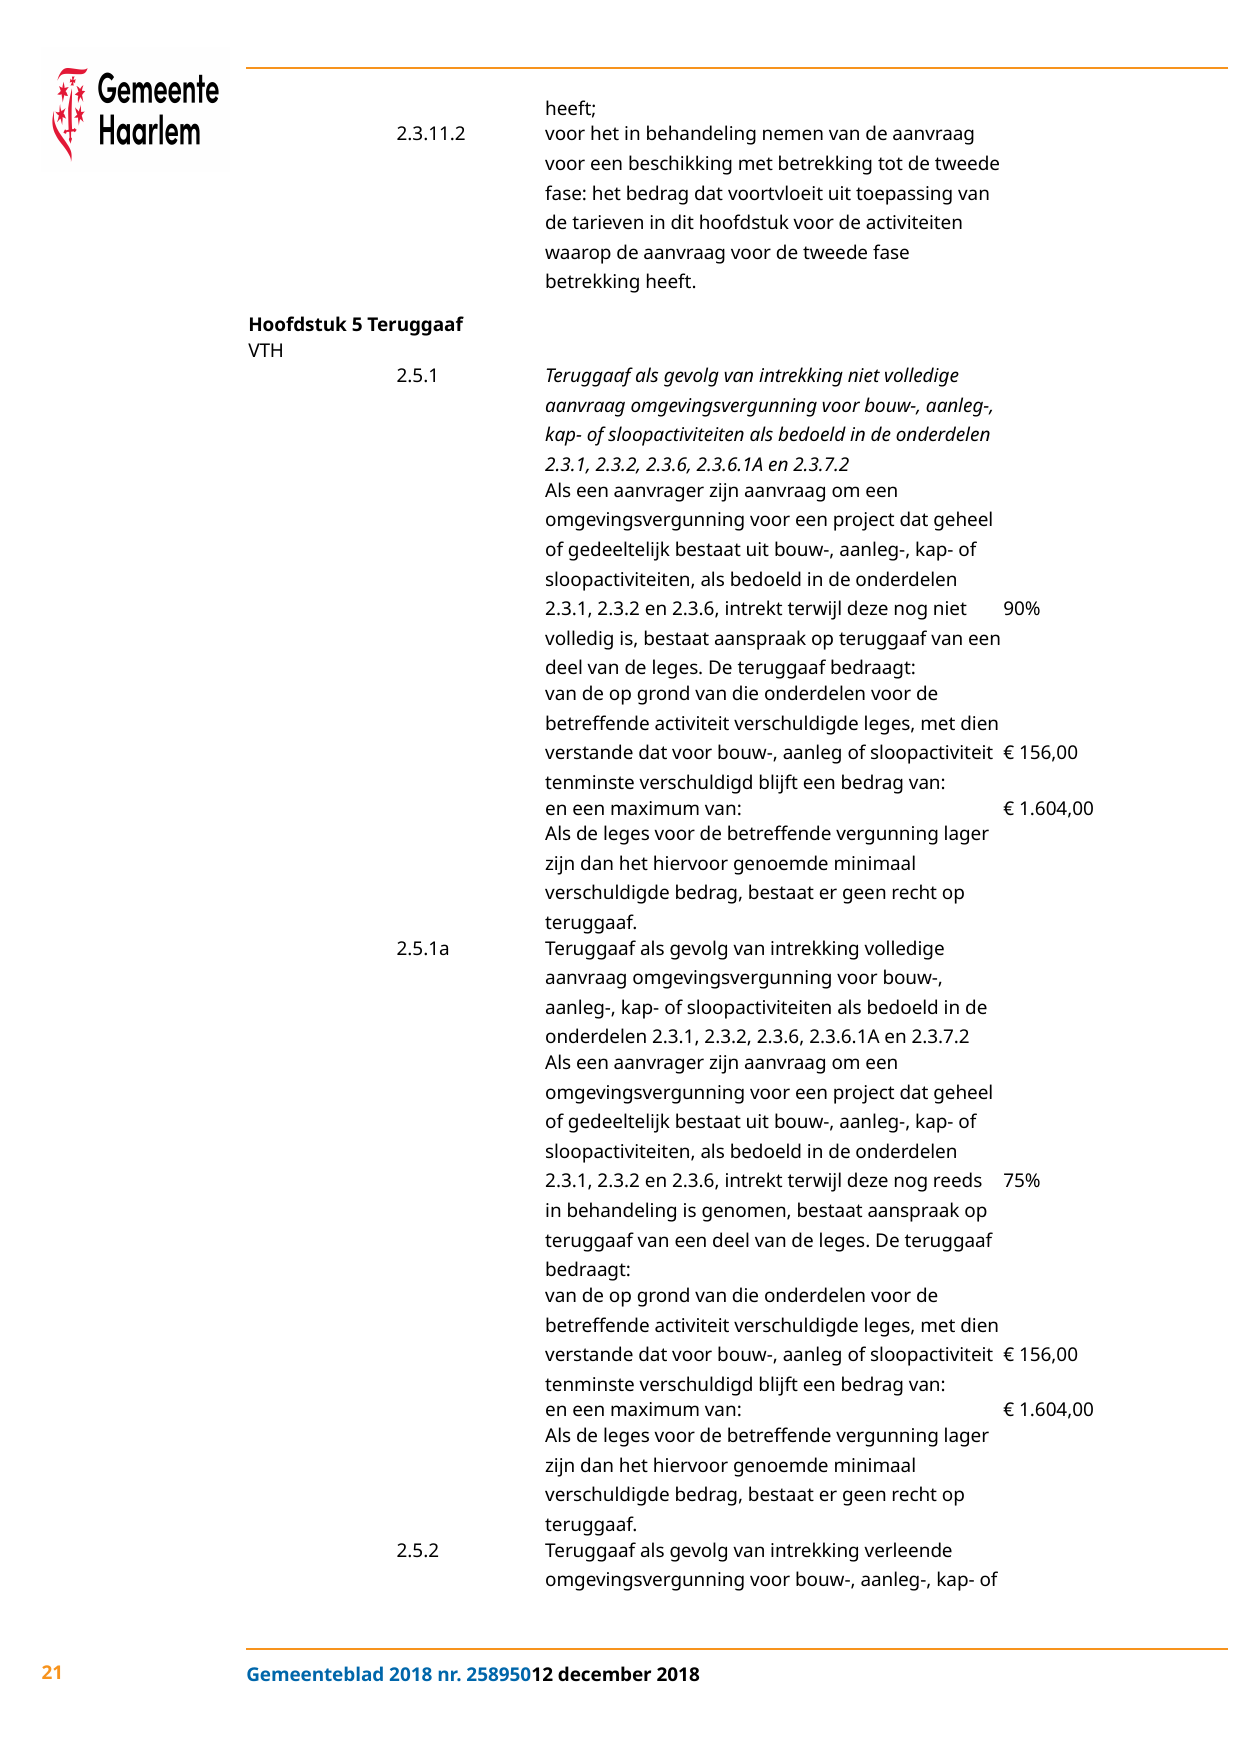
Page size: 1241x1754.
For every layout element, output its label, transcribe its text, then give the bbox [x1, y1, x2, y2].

table_cell Teruggaaf als gevolg van intrekking volledige aanvraag omgevingsvergunning voor bouw-, aanleg-, kap- of sloopactiviteiten als bedoeld in de onderdelen 2.3.1, 2.3.2, 2.3.6, 2.3.6.1A en 2.3.7.2 [545, 935, 1003, 1049]
table_cell [1003, 363, 1152, 477]
table_cell [396, 1282, 545, 1397]
table_header [545, 337, 1003, 362]
text Hoofdstuk 5 Teruggaaf [248, 311, 1152, 337]
table_cell [1003, 1423, 1152, 1537]
table_cell € 1.604,00 [1003, 795, 1152, 820]
table_cell [248, 820, 396, 935]
table_cell van de op grond van die onderdelen voor de betreffende activiteit verschuldigde leges, met dien verstande dat voor bouw-, aanleg of sloopactiviteit tenminste verschuldigd blijft een bedrag van: [545, 680, 1003, 795]
table_cell € 1.604,00 [1003, 1397, 1152, 1422]
table_cell [248, 795, 396, 820]
table_cell 75% [1003, 1049, 1152, 1282]
table_cell en een maximum van: [545, 795, 1003, 820]
table_cell Als een aanvrager zijn aanvraag om een omgevingsvergunning voor een project dat geheel of gedeeltelijk bestaat uit bouw-, aanleg-, kap- of sloopactiviteiten, als bedoeld in de onderdelen 2.3.1, 2.3.2 en 2.3.6, intrekt terwijl deze nog reeds in behandeling is genomen, bestaat aanspraak op teruggaaf van een deel van de leges. De teruggaaf bedraagt: [545, 1049, 1003, 1282]
table_cell Teruggaaf als gevolg van intrekking verleende omgevingsvergunning voor bouw-, aanleg-, kap- of [545, 1537, 1003, 1592]
table_cell [396, 477, 545, 680]
table_cell en een maximum van: [545, 1397, 1003, 1422]
table_cell [396, 95, 545, 121]
table_cell [1003, 121, 1152, 294]
table_cell [248, 1423, 396, 1537]
table_cell [1003, 95, 1152, 121]
table_cell [396, 1397, 545, 1422]
table_cell [248, 1282, 396, 1397]
table_cell [248, 95, 396, 121]
table_cell [1003, 935, 1152, 1049]
table_header [396, 337, 545, 362]
table_cell voor het in behandeling nemen van de aanvraag voor een beschikking met betrekking tot de tweede fase: het bedrag dat voortvloeit uit toepassing van de tarieven in dit hoofdstuk voor de activiteiten waarop de aanvraag voor de tweede fase betrekking heeft. [545, 121, 1003, 294]
table_cell Als de leges voor de betreffende vergunning lager zijn dan het hiervoor genoemde minimaal verschuldigde bedrag, bestaat er geen recht op teruggaaf. [545, 820, 1003, 935]
table_cell [248, 363, 396, 477]
table_cell 2.5.2 [396, 1537, 545, 1592]
table_cell 2.5.1a [396, 935, 545, 1049]
table_cell [396, 820, 545, 935]
table_cell Als de leges voor de betreffende vergunning lager zijn dan het hiervoor genoemde minimaal verschuldigde bedrag, bestaat er geen recht op teruggaaf. [545, 1423, 1003, 1537]
table_cell heeft; [545, 95, 1003, 121]
table_cell 2.3.11.2 [396, 121, 545, 294]
table_cell € 156,00 [1003, 1282, 1152, 1397]
table_cell van de op grond van die onderdelen voor de betreffende activiteit verschuldigde leges, met dien verstande dat voor bouw-, aanleg of sloopactiviteit tenminste verschuldigd blijft een bedrag van: [545, 1282, 1003, 1397]
table_cell [248, 1397, 396, 1422]
table_cell [248, 680, 396, 795]
table_cell [396, 795, 545, 820]
table_cell € 156,00 [1003, 680, 1152, 795]
table_cell [248, 935, 396, 1049]
table_header [1003, 337, 1152, 362]
table_cell [396, 680, 545, 795]
table_cell [248, 1537, 396, 1592]
picture [41, 47, 231, 172]
table_cell 2.5.1 [396, 363, 545, 477]
table_cell [1003, 820, 1152, 935]
table_cell [248, 477, 396, 680]
table_cell [1003, 1537, 1152, 1592]
table_header VTH [248, 337, 396, 362]
table_cell Teruggaaf als gevolg van intrekking niet volledige aanvraag omgevingsvergunning voor bouw-, aanleg-, kap- of sloopactiviteiten als bedoeld in de onderdelen 2.3.1, 2.3.2, 2.3.6, 2.3.6.1A en 2.3.7.2 [545, 363, 1003, 477]
table_cell Als een aanvrager zijn aanvraag om een omgevingsvergunning voor een project dat geheel of gedeeltelijk bestaat uit bouw-, aanleg-, kap- of sloopactiviteiten, als bedoeld in de onderdelen 2.3.1, 2.3.2 en 2.3.6, intrekt terwijl deze nog niet volledig is, bestaat aanspraak op teruggaaf van een deel van de leges. De teruggaaf bedraagt: [545, 477, 1003, 680]
table_cell 90% [1003, 477, 1152, 680]
table_cell [396, 1423, 545, 1537]
table_cell [248, 121, 396, 294]
table_cell [248, 1049, 396, 1282]
table_cell [396, 1049, 545, 1282]
